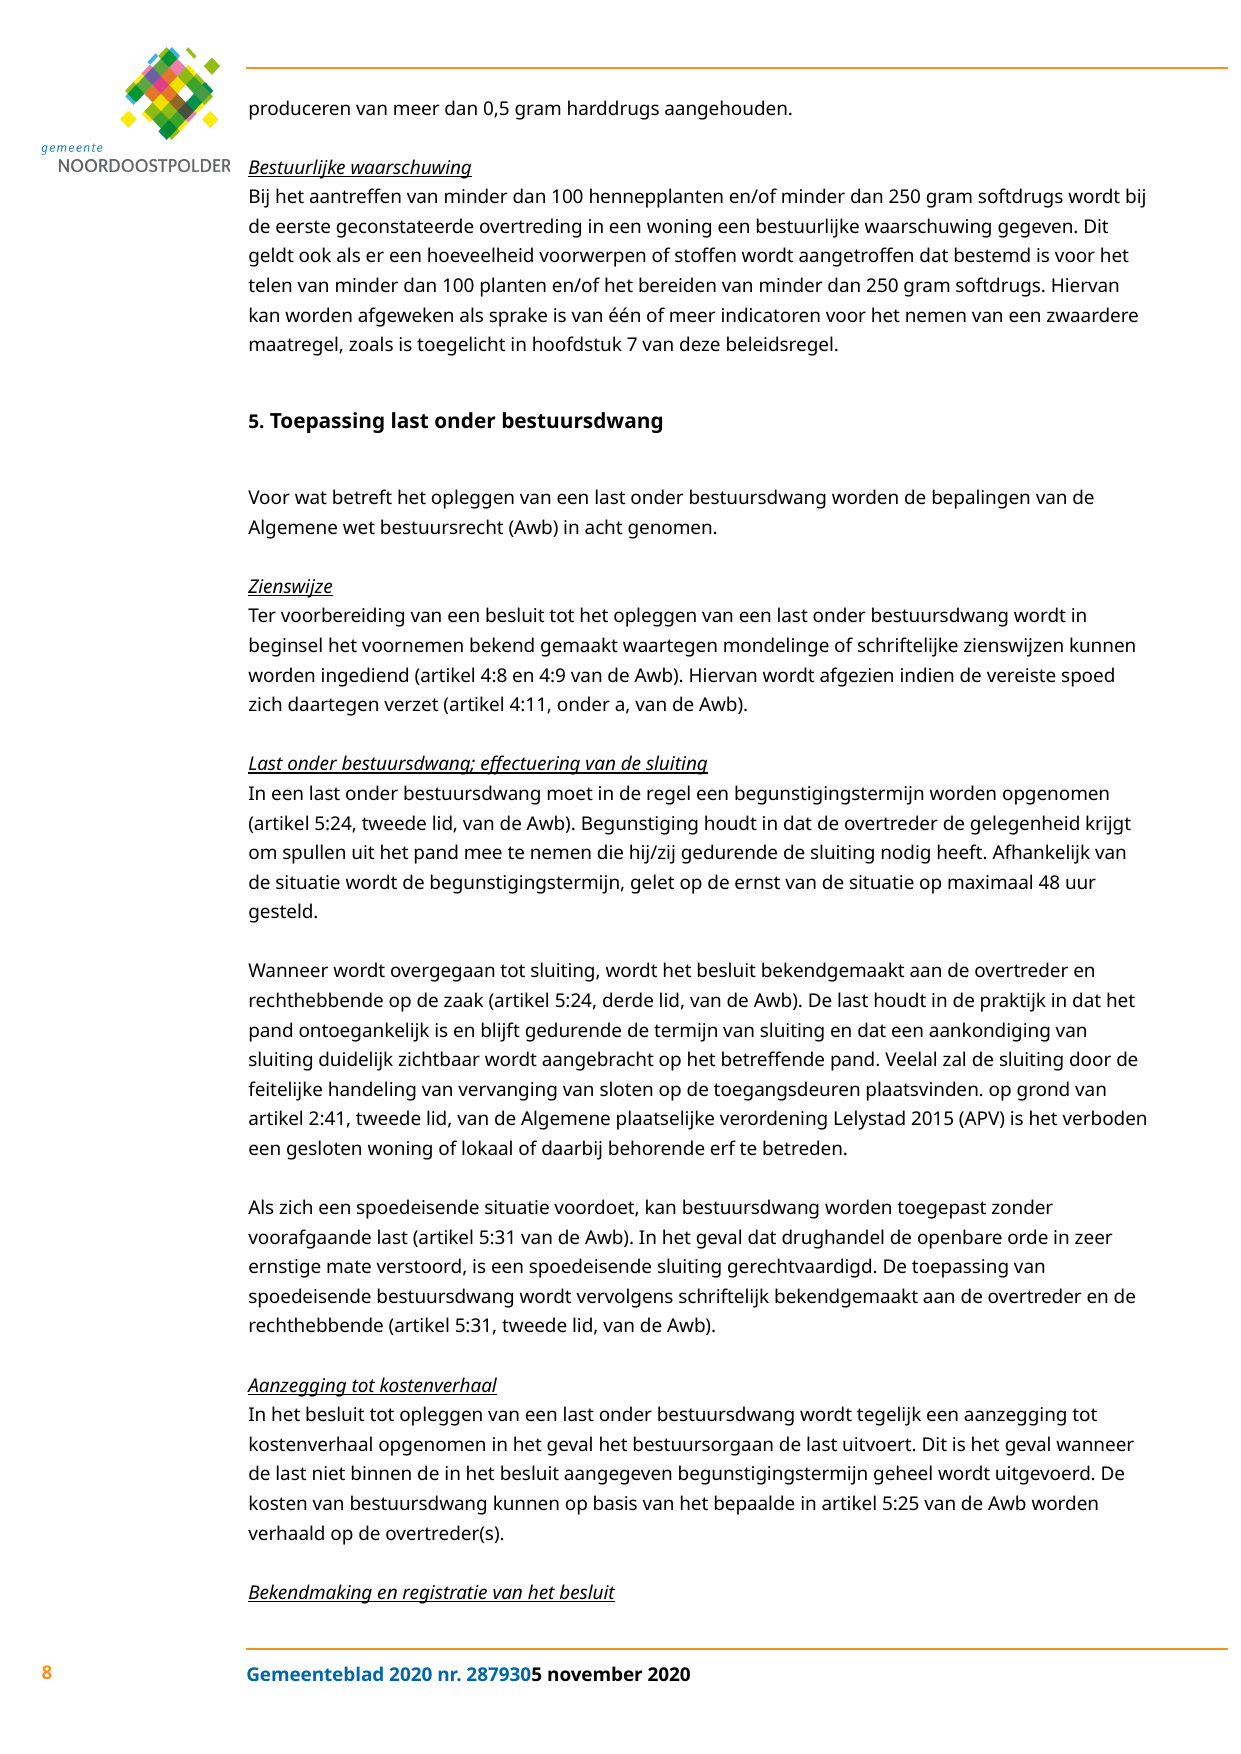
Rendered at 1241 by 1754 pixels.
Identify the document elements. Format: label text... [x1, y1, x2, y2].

text Wanneer wordt overgegaan tot sluiting, wordt het besluit bekendgemaakt aan de overtreder en rechthebbende op de zaak (artikel 5:24, derde lid, van de Awb). De last houdt in de praktijk in dat het pand ontoegankelijk is en blijft gedurende de termijn van sluiting en dat een aankondiging van sluiting duidelijk zichtbaar wordt aangebracht op het betreffende pand. Veelal zal de sluiting door de feitelijke handeling van vervanging van sloten op de toegangsdeuren plaatsvinden. op grond van artikel 2:41, tweede lid, van de Algemene plaatselijke verordening Lelystad 2015 (APV) is het verboden een gesloten woning of lokaal of daarbij behorende erf te betreden. [248, 958, 1152, 1161]
text Bestuurlijke waarschuwing [248, 154, 1152, 180]
text Last onder bestuursdwang; effectuering van de sluiting [248, 751, 1152, 776]
text Als zich een spoedeisende situatie voordoet, kan bestuursdwang worden toegepast zonder voorafgaande last (artikel 5:31 van de Awb). In het geval dat drughandel de openbare orde in zeer ernstige mate verstoord, is een spoedeisende sluiting gerechtvaardigd. De toepassing van spoedeisende bestuursdwang wordt vervolgens schriftelijk bekendgemaakt aan de overtreder en de rechthebbende (artikel 5:31, tweede lid, van de Awb). [248, 1194, 1152, 1338]
text In het besluit tot opleggen van een last onder bestuursdwang wordt tegelijk een aanzegging tot kostenverhaal opgenomen in het geval het bestuursorgaan de last uitvoert. Dit is het geval wanneer de last niet binnen de in het besluit aangegeven begunstigingstermijn geheel wordt uitgevoerd. De kosten van bestuursdwang kunnen op basis van het bepaalde in artikel 5:25 van de Awb worden verhaald op de overtreder(s). [248, 1401, 1152, 1546]
text Bij het aantreffen van minder dan 100 hennepplanten en/of minder dan 250 gram softdrugs wordt bij de eerste geconstateerde overtreding in een woning een bestuurlijke waarschuwing gegeven. Dit geldt ook als er een hoeveelheid voorwerpen of stoffen wordt aangetroffen dat bestemd is voor het telen van minder dan 100 planten en/of het bereiden van minder dan 250 gram softdrugs. Hiervan kan worden afgeweken als sprake is van één of meer indicatoren voor het nemen van een zwaardere maatregel, zoals is toegelicht in hoofdstuk 7 van deze beleidsregel. [248, 183, 1152, 357]
text In een last onder bestuursdwang moet in de regel een begunstigingstermijn worden opgenomen (artikel 5:24, tweede lid, van de Awb). Begunstiging houdt in dat de overtreder de gelegenheid krijgt om spullen uit het pand mee te nemen die hij/zij gedurende de sluiting nodig heeft. Afhankelijk van de situatie wordt de begunstigingstermijn, gelet op de ernst van de situatie op maximaal 48 uur gesteld. [248, 780, 1152, 924]
text produceren van meer dan 0,5 gram harddrugs aangehouden. [248, 95, 1152, 121]
text Bekendmaking en registratie van het besluit [248, 1579, 1152, 1605]
text Ter voorbereiding van een besluit tot het opleggen van een last onder bestuursdwang wordt in beginsel het voornemen bekend gemaakt waartegen mondelinge of schriftelijke zienswijzen kunnen worden ingediend (artikel 4:8 en 4:9 van de Awb). Hiervan wordt afgezien indien de vereiste spoed zich daartegen verzet (artikel 4:11, onder a, van de Awb). [248, 603, 1152, 717]
text 5. Toepassing last onder bestuursdwang [248, 407, 1152, 435]
text Aanzegging tot kostenverhaal [248, 1372, 1152, 1398]
text Voor wat betreft het opleggen van een last onder bestuursdwang worden de bepalingen van de Algemene wet bestuursrecht (Awb) in acht genomen. [248, 484, 1152, 540]
text Zienswijze [248, 573, 1152, 599]
picture [41, 47, 231, 172]
